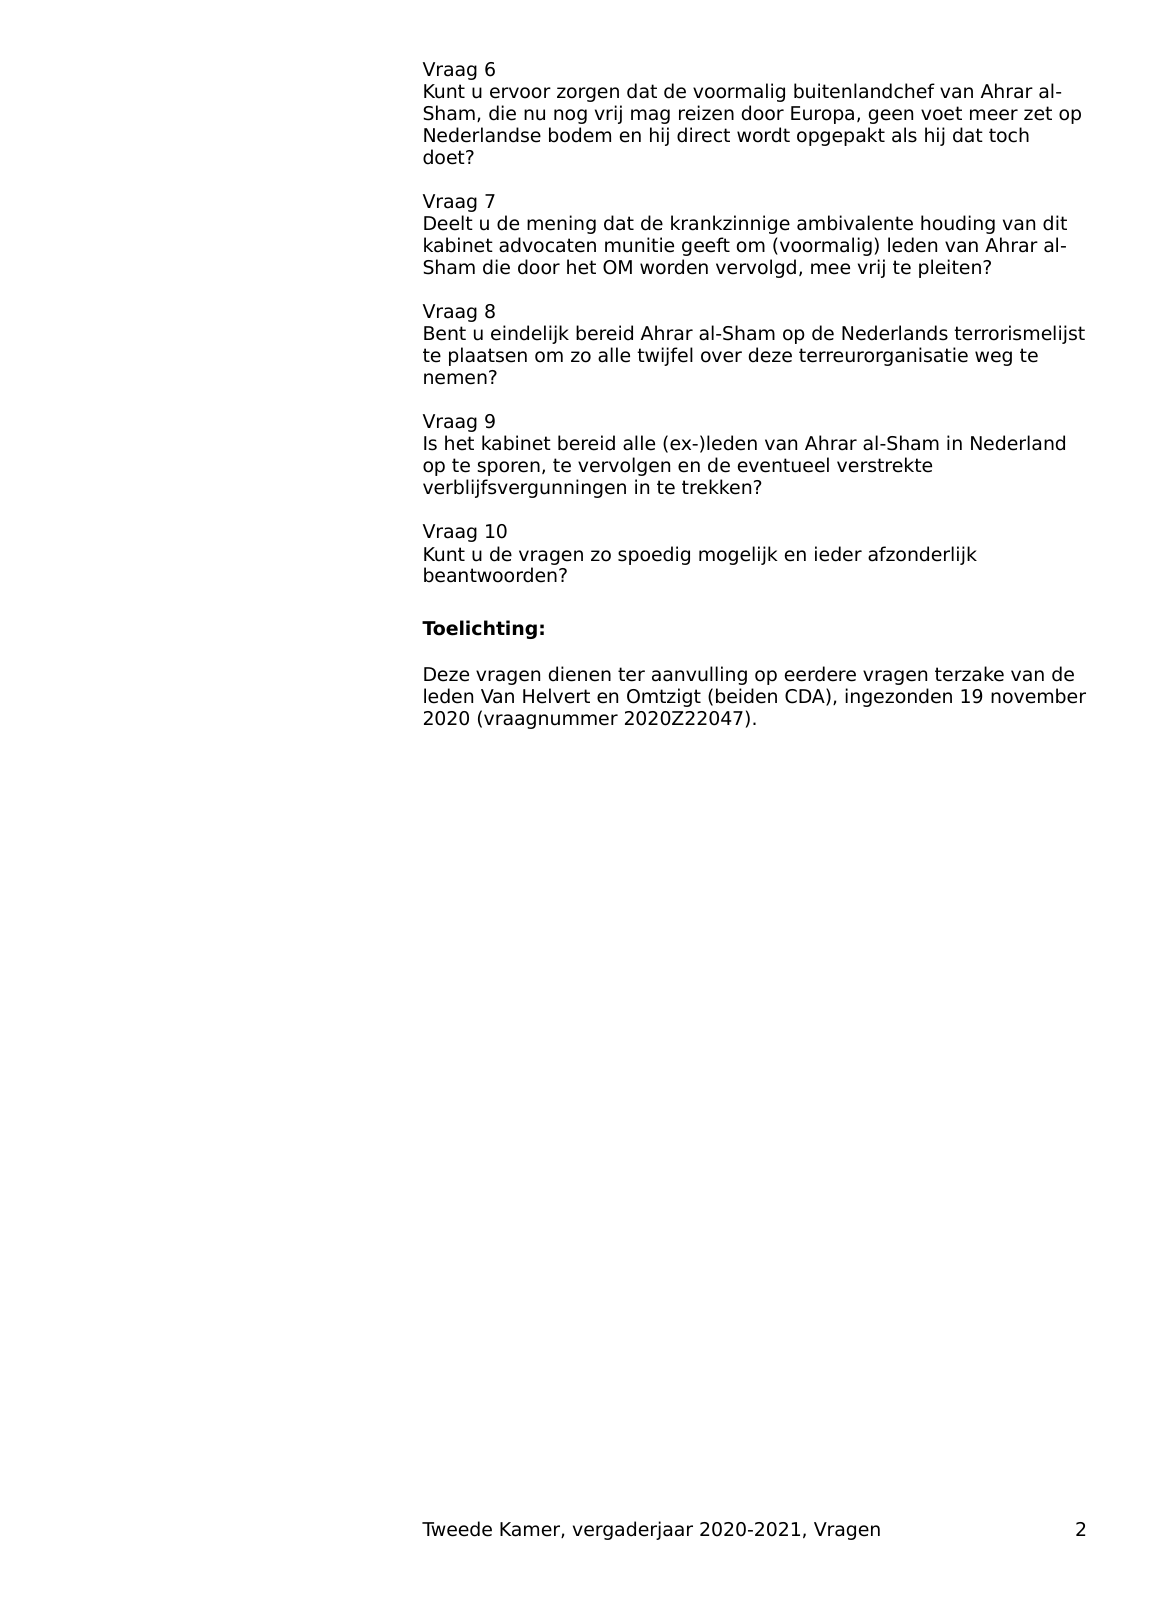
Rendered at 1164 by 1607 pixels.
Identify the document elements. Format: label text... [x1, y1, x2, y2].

text Kunt u de vragen zo spoedig mogelijk en ieder afzonderlijk beantwoorden? [422, 543, 1087, 587]
text Vraag 7 [422, 191, 1087, 213]
text Vraag 6 [422, 59, 1087, 81]
text Kunt u ervoor zorgen dat de voormalig buitenlandchef van Ahrar al-Sham, die nu nog vrij mag reizen door Europa, geen voet meer zet op Nederlandse bodem en hij direct wordt opgepakt als hij dat toch doet? [422, 81, 1087, 169]
text Is het kabinet bereid alle (ex-)leden van Ahrar al-Sham in Nederland op te sporen, te vervolgen en de eventueel verstrekte verblijfsvergunningen in te trekken? [422, 433, 1087, 499]
subtitle Toelichting: [422, 617, 1087, 639]
text Vraag 9 [422, 411, 1087, 433]
text Vraag 10 [422, 521, 1087, 543]
text Bent u eindelijk bereid Ahrar al-Sham op de Nederlands terrorismelijst te plaatsen om zo alle twijfel over deze terreurorganisatie weg te nemen? [422, 323, 1087, 389]
text Vraag 8 [422, 301, 1087, 323]
text Deelt u de mening dat de krankzinnige ambivalente houding van dit kabinet advocaten munitie geeft om (voormalig) leden van Ahrar al-Sham die door het OM worden vervolgd, mee vrij te pleiten? [422, 213, 1087, 279]
text Deze vragen dienen ter aanvulling op eerdere vragen terzake van de leden Van Helvert en Omtzigt (beiden CDA), ingezonden 19 november 2020 (vraagnummer 2020Z22047). [422, 664, 1087, 730]
